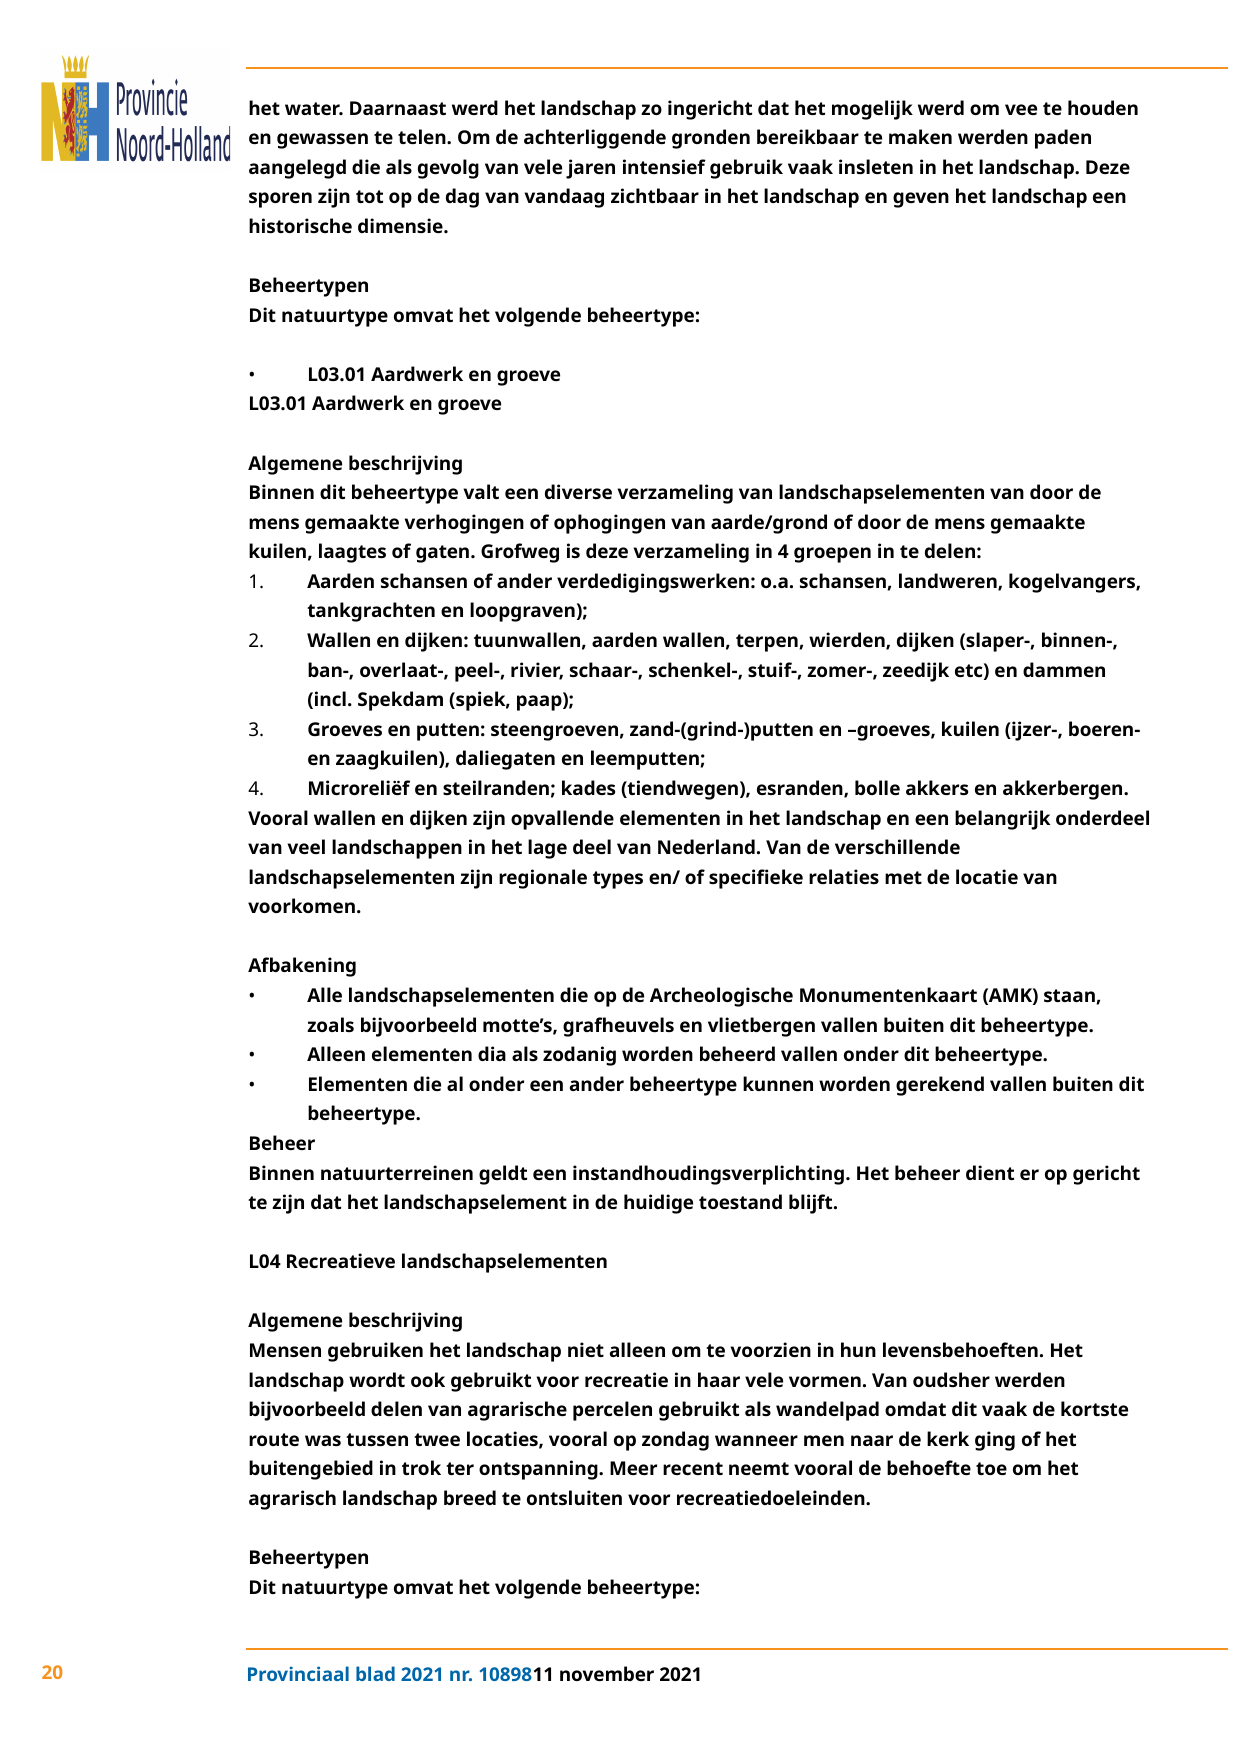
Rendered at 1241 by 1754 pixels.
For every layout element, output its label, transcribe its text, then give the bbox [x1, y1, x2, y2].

text L03.01 Aardwerk en groeve [248, 391, 1152, 416]
text Algemene beschrijving [248, 450, 1152, 476]
picture [41, 47, 231, 172]
list Aarden schansen of ander verdedigingswerken: o.a. schansen, landweren, kogelvangers, tankgrachten en loopgraven); [248, 568, 1152, 623]
list Wallen en dijken: tuunwallen, aarden wallen, terpen, wierden, dijken (slaper-, binnen-, ban-, overlaat-, peel-, rivier, schaar-, schenkel-, stuif-, zomer-, zeedijk etc) en dammen (incl. Spekdam (spiek, paap); [248, 627, 1152, 712]
list Microreliëf en steilranden; kades (tiendwegen), esranden, bolle akkers en akkerbergen. [248, 775, 1152, 801]
list Groeves en putten: steengroeven, zand-(grind-)putten en –groeves, kuilen (ijzer-, boeren- en zaagkuilen), daliegaten en leemputten; [248, 716, 1152, 771]
text Beheertypen [248, 272, 1152, 298]
text Vooral wallen en dijken zijn opvallende elementen in het landschap en een belangrijk onderdeel van veel landschappen in het lage deel van Nederland. Van de verschillende landschapselementen zijn regionale types en/ of specifieke relaties met de locatie van voorkomen. [248, 805, 1152, 919]
list Alleen elementen dia als zodanig worden beheerd vallen onder dit beheertype. [248, 1041, 1152, 1067]
text Binnen dit beheertype valt een diverse verzameling van landschapselementen van door de mens gemaakte verhogingen of ophogingen van aarde/grond of door de mens gemaakte kuilen, laagtes of gaten. Grofweg is deze verzameling in 4 groepen in te delen: [248, 479, 1152, 564]
list Alle landschapselementen die op de Archeologische Monumentenkaart (AMK) staan, zoals bijvoorbeeld motte’s, grafheuvels en vlietbergen vallen buiten dit beheertype. [248, 982, 1152, 1038]
text Binnen natuurterreinen geldt een instandhoudingsverplichting. Het beheer dient er op gericht te zijn dat het landschapselement in de huidige toestand blijft. [248, 1160, 1152, 1215]
text Algemene beschrijving [248, 1308, 1152, 1333]
text het water. Daarnaast werd het landschap zo ingericht dat het mogelijk werd om vee te houden en gewassen te telen. Om de achterliggende gronden bereikbaar te maken werden paden aangelegd die als gevolg van vele jaren intensief gebruik vaak insleten in het landschap. Deze sporen zijn tot op de dag van vandaag zichtbaar in het landschap en geven het landschap een historische dimensie. [248, 95, 1152, 239]
text Beheertypen [248, 1544, 1152, 1570]
text Beheer [248, 1130, 1152, 1156]
text Dit natuurtype omvat het volgende beheertype: [248, 1574, 1152, 1600]
text Afbakening [248, 953, 1152, 978]
list L03.01 Aardwerk en groeve [248, 361, 1152, 387]
text Dit natuurtype omvat het volgende beheertype: [248, 302, 1152, 328]
list Elementen die al onder een ander beheertype kunnen worden gerekend vallen buiten dit beheertype. [248, 1071, 1152, 1126]
text Mensen gebruiken het landschap niet alleen om te voorzien in hun levensbehoeften. Het landschap wordt ook gebruikt voor recreatie in haar vele vormen. Van oudsher werden bijvoorbeeld delen van agrarische percelen gebruikt als wandelpad omdat dit vaak de kortste route was tussen twee locaties, vooral op zondag wanneer men naar de kerk ging of het buitengebied in trok ter ontspanning. Meer recent neemt vooral de behoefte toe om het agrarisch landschap breed te ontsluiten voor recreatiedoeleinden. [248, 1337, 1152, 1511]
text L04 Recreatieve landschapselementen [248, 1248, 1152, 1274]
